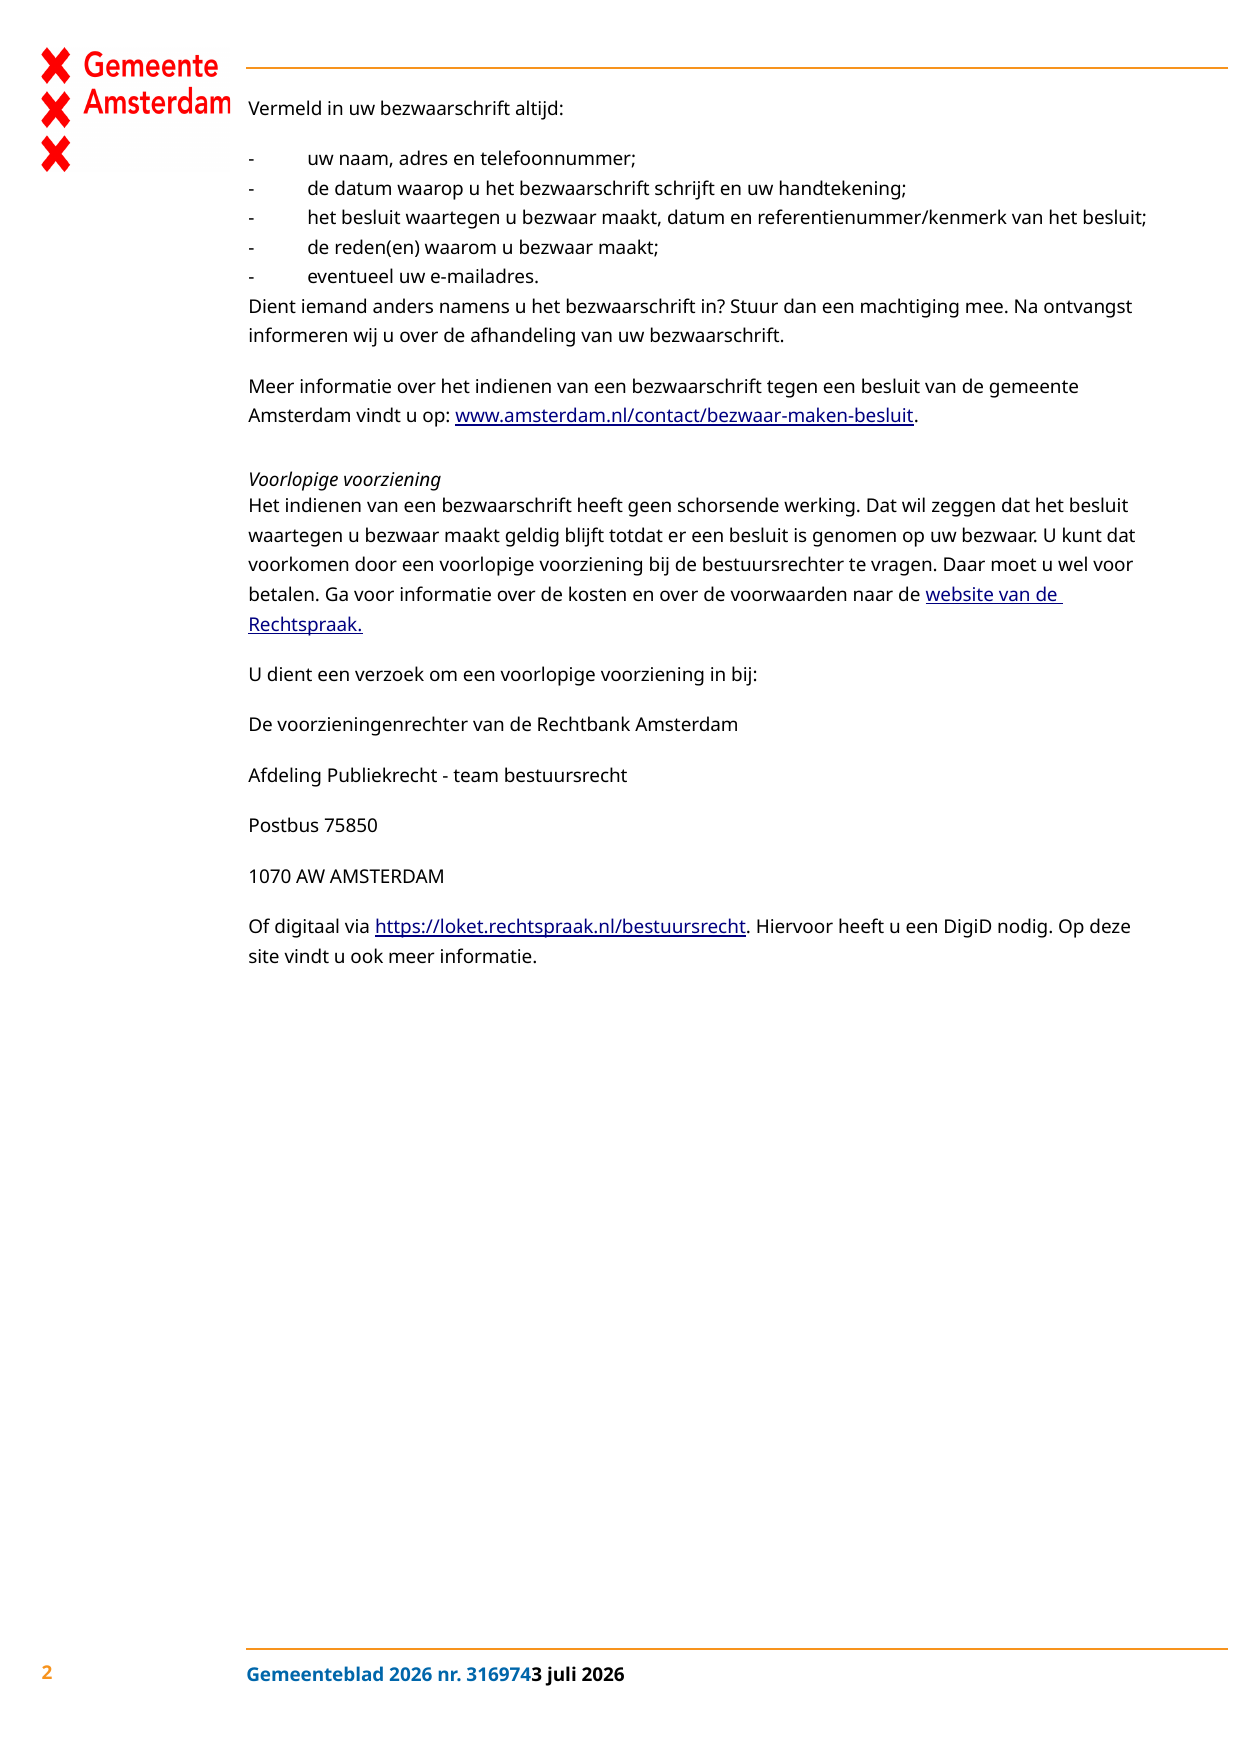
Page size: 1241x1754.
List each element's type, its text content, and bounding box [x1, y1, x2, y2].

text Het indienen van een bezwaarschrift heeft geen schorsende werking. Dat wil zeggen dat het besluit waartegen u bezwaar maakt geldig blijft totdat er een besluit is genomen op uw bezwaar. U kunt dat voorkomen door een voorlopige voorziening bij de bestuursrechter te vragen. Daar moet u wel voor betalen. Ga voor informatie over de kosten en over de voorwaarden naar de website van de Rechtspraak. [248, 492, 1152, 636]
text 1070 AW AMSTERDAM [248, 863, 1152, 888]
list de datum waarop u het bezwaarschrift schrijft en uw handtekening; [248, 175, 1152, 201]
text Dient iemand anders namens u het bezwaarschrift in? Stuur dan een machtiging mee. Na ontvangst informeren wij u over de afhandeling van uw bezwaarschrift. [248, 293, 1152, 348]
list de reden(en) waarom u bezwaar maakt; [248, 234, 1152, 260]
text U dient een verzoek om een voorlopige voorziening in bij: [248, 661, 1152, 687]
picture [41, 47, 231, 172]
list uw naam, adres en telefoonnummer; [248, 145, 1152, 171]
text Of digitaal via https://loket.rechtspraak.nl/bestuursrecht. Hiervoor heeft u een DigiD nodig. Op deze site vindt u ook meer informatie. [248, 913, 1152, 968]
text Meer informatie over het indienen van een bezwaarschrift tegen een besluit van de gemeente Amsterdam vindt u op: www.amsterdam.nl/contact/bezwaar-maken-besluit. [248, 373, 1152, 428]
text De voorzieningenrechter van de Rechtbank Amsterdam [248, 712, 1152, 737]
list het besluit waartegen u bezwaar maakt, datum en referentienummer/kenmerk van het besluit; [248, 204, 1152, 230]
text Postbus 75850 [248, 812, 1152, 838]
text Afdeling Publiekrecht - team bestuursrecht [248, 762, 1152, 788]
list eventueel uw e-mailadres. [248, 263, 1152, 289]
text Vermeld in uw bezwaarschrift altijd: [248, 95, 1152, 121]
text Voorlopige voorziening [248, 467, 1152, 492]
